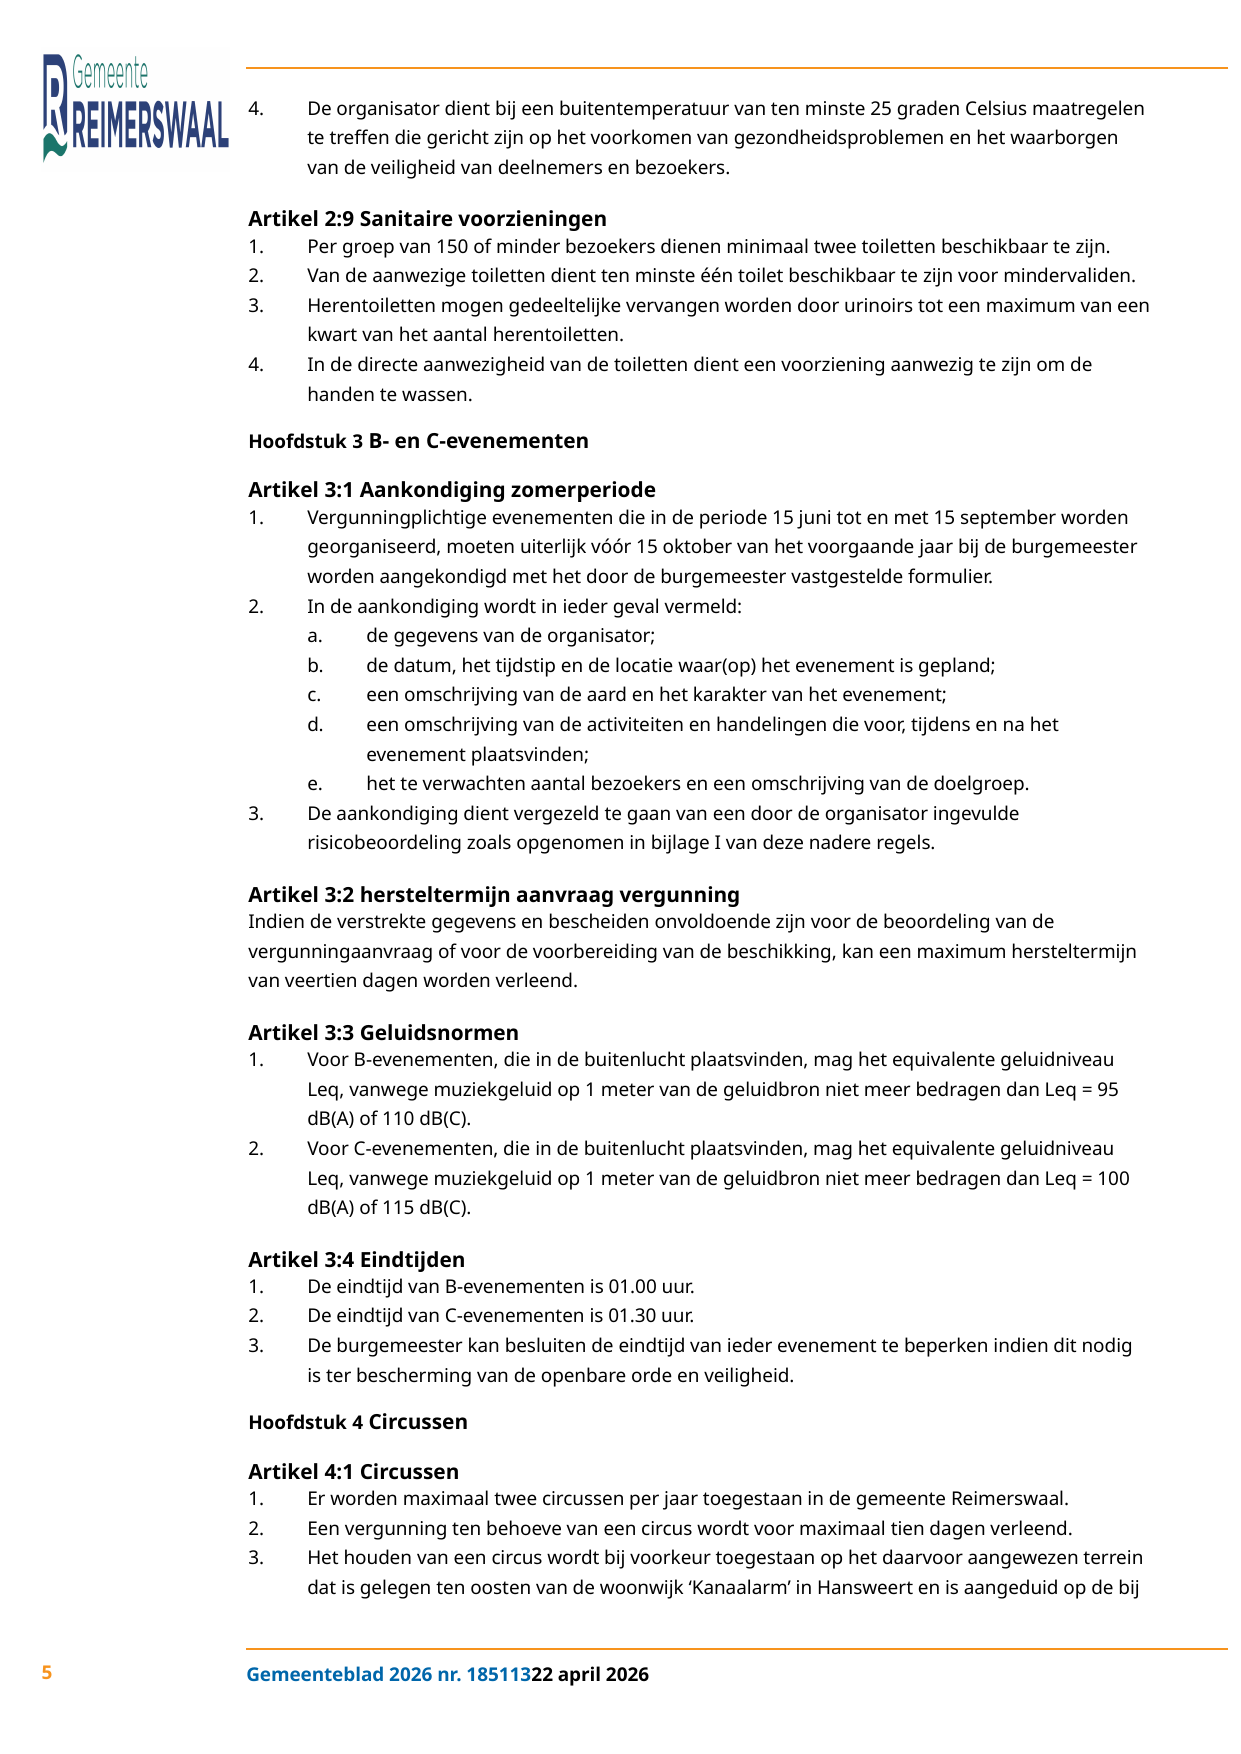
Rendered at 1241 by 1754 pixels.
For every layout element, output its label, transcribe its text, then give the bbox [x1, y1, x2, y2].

list Er worden maximaal twee circussen per jaar toegestaan in de gemeente Reimerswaal. [248, 1485, 1152, 1511]
text Artikel 4:1 Circussen [248, 1457, 1152, 1485]
text Artikel 3:3 Geluidsnormen [248, 1018, 1152, 1046]
list Van de aanwezige toiletten dient ten minste één toilet beschikbaar te zijn voor mindervaliden. [248, 262, 1152, 288]
list het te verwachten aantal bezoekers en een omschrijving van de doelgroep. [307, 770, 1152, 796]
text Hoofdstuk 3 B- en C-evenementen [248, 426, 1152, 455]
text Indien de verstrekte gegevens en bescheiden onvoldoende zijn voor de beoordeling van de vergunningaanvraag of voor de voorbereiding van de beschikking, kan een maximum hersteltermijn van veertien dagen worden verleend. [248, 908, 1152, 993]
list Het houden van een circus wordt bij voorkeur toegestaan op het daarvoor aangewezen terrein dat is gelegen ten oosten van de woonwijk ‘Kanaalarm’ in Hansweert en is aangeduid op de bij [248, 1544, 1152, 1600]
list Per groep van 150 of minder bezoekers dienen minimaal twee toiletten beschikbaar te zijn. [248, 233, 1152, 258]
list In de directe aanwezigheid van de toiletten dient een voorziening aanwezig te zijn om de handen te wassen. [248, 351, 1152, 406]
picture [41, 47, 231, 172]
list De eindtijd van C-evenementen is 01.30 uur. [248, 1303, 1152, 1328]
text Artikel 3:1 Aankondiging zomerperiode [248, 476, 1152, 504]
text Artikel 3:2 hersteltermijn aanvraag vergunning [248, 880, 1152, 908]
text Artikel 3:4 Eindtijden [248, 1245, 1152, 1273]
list De aankondiging dient vergezeld te gaan van een door de organisator ingevulde risicobeoordeling zoals opgenomen in bijlage I van deze nadere regels. [248, 800, 1152, 855]
list De eindtijd van B-evenementen is 01.00 uur. [248, 1273, 1152, 1299]
list De burgemeester kan besluiten de eindtijd van ieder evenement te beperken indien dit nodig is ter bescherming van de openbare orde en veiligheid. [248, 1332, 1152, 1388]
list Herentoiletten mogen gedeeltelijke vervangen worden door urinoirs tot een maximum van een kwart van het aantal herentoiletten. [248, 292, 1152, 347]
list Voor B-evenementen, die in de buitenlucht plaatsvinden, mag het equivalente geluidniveau Leq, vanwege muziekgeluid op 1 meter van de geluidbron niet meer bedragen dan Leq = 95 dB(A) of 110 dB(C). [248, 1046, 1152, 1131]
text Hoofdstuk 4 Circussen [248, 1407, 1152, 1436]
list een omschrijving van de activiteiten en handelingen die voor, tijdens en na het evenement plaatsvinden; [307, 711, 1152, 766]
list In de aankondiging wordt in ieder geval vermeld: [248, 593, 1152, 618]
list de gegevens van de organisator; [307, 622, 1152, 648]
list Voor C-evenementen, die in de buitenlucht plaatsvinden, mag het equivalente geluidniveau Leq, vanwege muziekgeluid op 1 meter van de geluidbron niet meer bedragen dan Leq = 100 dB(A) of 115 dB(C). [248, 1135, 1152, 1220]
text Artikel 2:9 Sanitaire voorzieningen [248, 204, 1152, 233]
list de datum, het tijdstip en de locatie waar(op) het evenement is gepland; [307, 652, 1152, 678]
list een omschrijving van de aard en het karakter van het evenement; [307, 682, 1152, 707]
list Een vergunning ten behoeve van een circus wordt voor maximaal tien dagen verleend. [248, 1515, 1152, 1541]
list De organisator dient bij een buitentemperatuur van ten minste 25 graden Celsius maatregelen te treffen die gericht zijn op het voorkomen van gezondheidsproblemen en het waarborgen van de veiligheid van deelnemers en bezoekers. [248, 95, 1152, 180]
list Vergunningplichtige evenementen die in de periode 15 juni tot en met 15 september worden georganiseerd, moeten uiterlijk vóór 15 oktober van het voorgaande jaar bij de burgemeester worden aangekondigd met het door de burgemeester vastgestelde formulier. [248, 504, 1152, 589]
